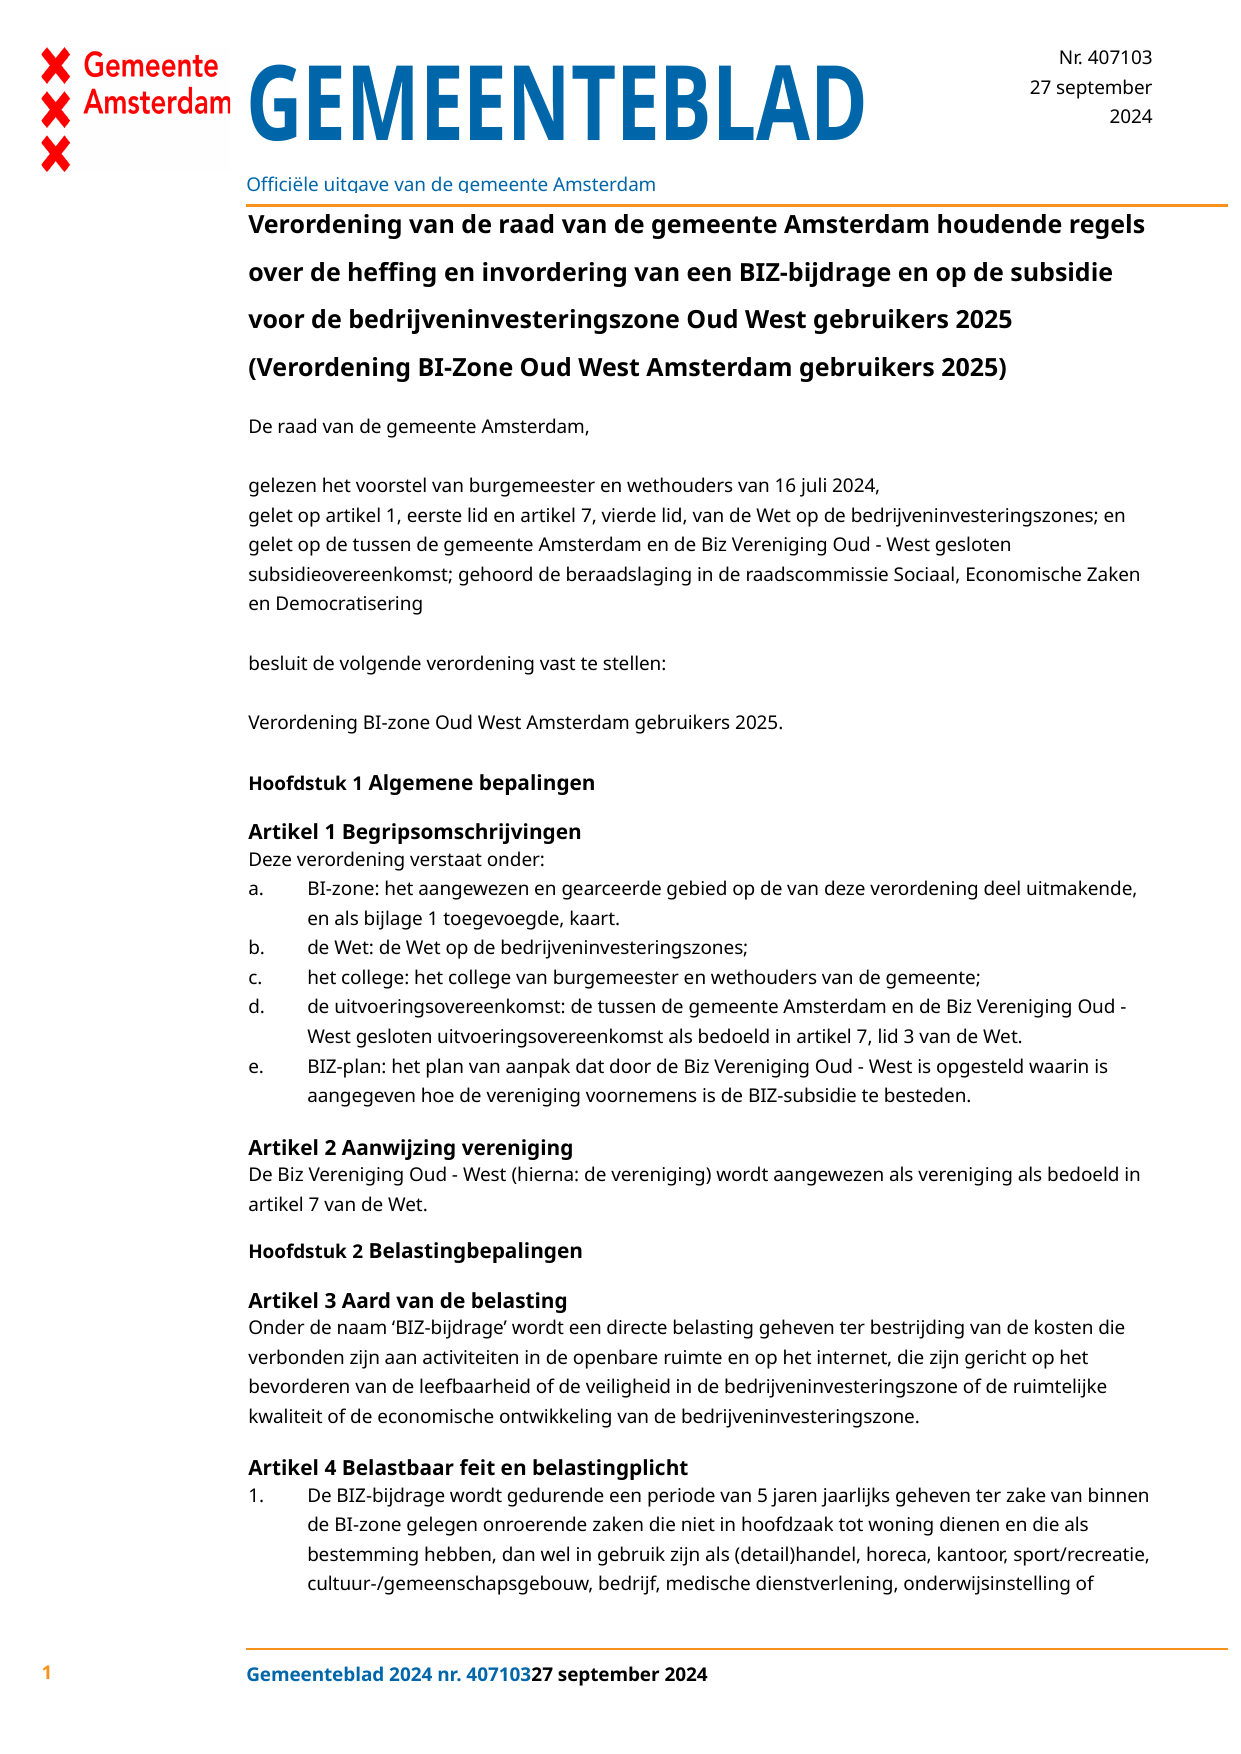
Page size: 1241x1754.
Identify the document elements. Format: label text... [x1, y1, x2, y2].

list De BIZ-bijdrage wordt gedurende een periode van 5 jaren jaarlijks geheven ter zake van binnen de BI-zone gelegen onroerende zaken die niet in hoofdzaak tot woning dienen en die als bestemming hebben, dan wel in gebruik zijn als (detail)handel, horeca, kantoor, sport/recreatie, cultuur-/gemeenschapsgebouw, bedrijf, medische dienstverlening, onderwijsinstelling of [248, 1482, 1152, 1596]
list BI-zone: het aangewezen en gearceerde gebied op de van deze verordening deel uitmakende, en als bijlage 1 toegevoegde, kaart. [248, 875, 1152, 931]
text De Biz Vereniging Oud - West (hierna: de vereniging) wordt aangewezen als vereniging als bedoeld in artikel 7 van de Wet. [248, 1161, 1152, 1217]
text Verordening BI-zone Oud West Amsterdam gebruikers 2025. [248, 709, 1152, 735]
text Artikel 2 Aanwijzing vereniging [248, 1133, 1152, 1161]
text De raad van de gemeente Amsterdam, [248, 413, 1152, 439]
text gelezen het voorstel van burgemeester en wethouders van 16 juli 2024, [248, 472, 1152, 498]
text Artikel 4 Belastbaar feit en belastingplicht [248, 1453, 1152, 1482]
list het college: het college van burgemeester en wethouders van de gemeente; [248, 964, 1152, 990]
text Deze verordening verstaat onder: [248, 846, 1152, 872]
text gelet op artikel 1, eerste lid en artikel 7, vierde lid, van de Wet op de bedrijveninvesteringszones; en gelet op de tussen de gemeente Amsterdam en de Biz Vereniging Oud - West gesloten subsidieovereenkomst; gehoord de beraadslaging in de raadscommissie Sociaal, Economische Zaken en Democratisering [248, 502, 1152, 616]
text Artikel 1 Begripsomschrijvingen [248, 817, 1152, 846]
text Onder de naam ‘BIZ-bijdrage’ wordt een directe belasting geheven ter bestrijding van de kosten die verbonden zijn aan activiteiten in de openbare ruimte en op het internet, die zijn gericht op het bevorderen van de leefbaarheid of de veiligheid in de bedrijveninvesteringszone of de ruimtelijke kwaliteit of de economische ontwikkeling van de bedrijveninvesteringszone. [248, 1314, 1152, 1429]
list BIZ-plan: het plan van aanpak dat door de Biz Vereniging Oud - West is opgesteld waarin is aangegeven hoe de vereniging voornemens is de BIZ-subsidie te besteden. [248, 1053, 1152, 1108]
text Artikel 3 Aard van de belasting [248, 1286, 1152, 1314]
text Verordening van de raad van de gemeente Amsterdam houdende regels over de heffing en invordering van een BIZ-bijdrage en op de subsidie voor de bedrijveninvesteringszone Oud West gebruikers 2025 (Verordening BI-Zone Oud West Amsterdam gebruikers 2025) [248, 207, 1152, 384]
list de uitvoeringsovereenkomst: de tussen de gemeente Amsterdam en de Biz Vereniging Oud - West gesloten uitvoeringsovereenkomst als bedoeld in artikel 7, lid 3 van de Wet. [248, 994, 1152, 1049]
list de Wet: de Wet op de bedrijveninvesteringszones; [248, 934, 1152, 960]
text besluit de volgende verordening vast te stellen: [248, 650, 1152, 676]
text Hoofdstuk 2 Belastingbepalingen [248, 1237, 1152, 1265]
text Hoofdstuk 1 Algemene bepalingen [248, 768, 1152, 797]
picture [41, 47, 231, 172]
